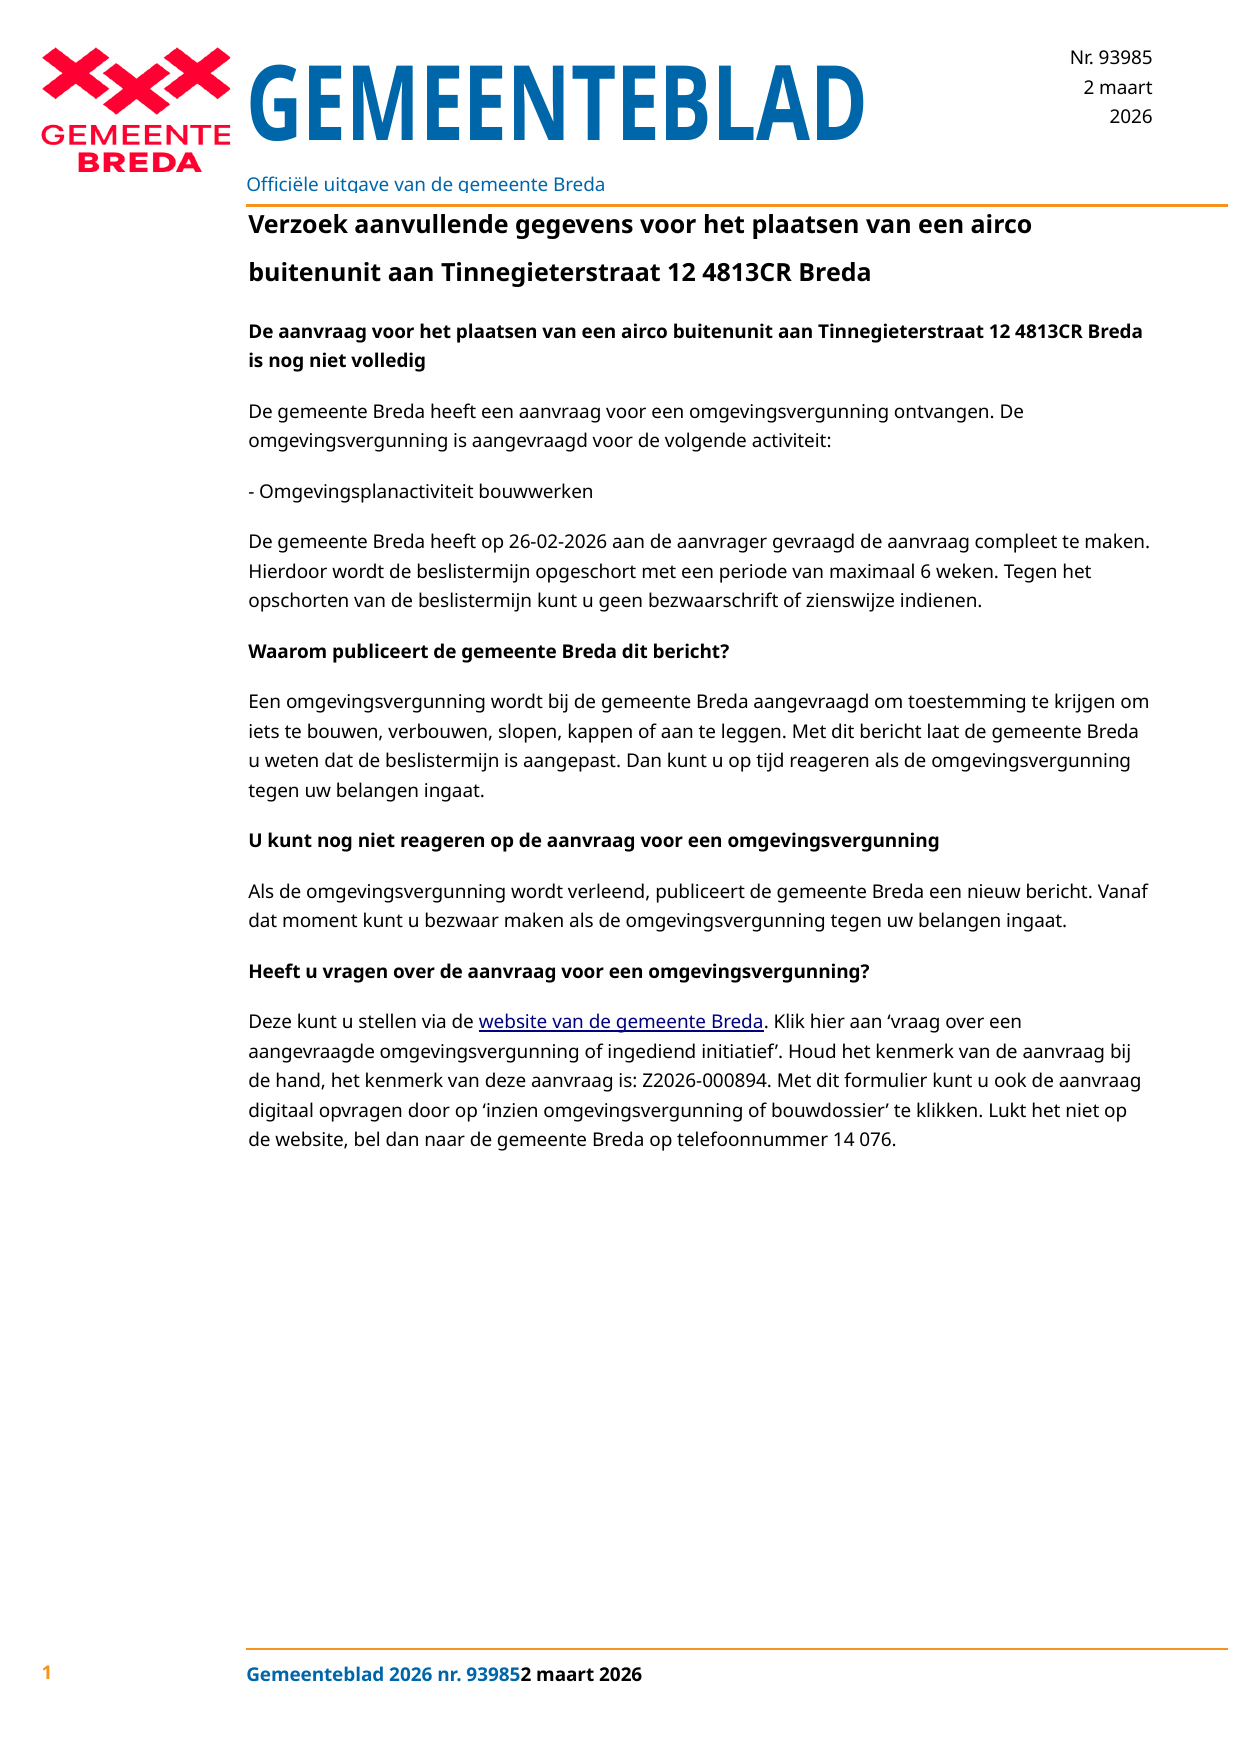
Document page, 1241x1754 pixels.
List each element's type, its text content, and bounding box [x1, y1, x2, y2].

text Verzoek aanvullende gegevens voor het plaatsen van een airco buitenunit aan Tinnegieterstraat 12 4813CR Breda [248, 207, 1152, 288]
text U kunt nog niet reageren op de aanvraag voor een omgevingsvergunning [248, 827, 1152, 853]
text Een omgevingsvergunning wordt bij de gemeente Breda aangevraagd om toestemming te krijgen om iets te bouwen, verbouwen, slopen, kappen of aan te leggen. Met dit bericht laat de gemeente Breda u weten dat de beslistermijn is aangepast. Dan kunt u op tijd reageren als de omgevingsvergunning tegen uw belangen ingaat. [248, 688, 1152, 803]
text Waarom publiceert de gemeente Breda dit bericht? [248, 638, 1152, 664]
text Als de omgevingsvergunning wordt verleend, publiceert de gemeente Breda een nieuw bericht. Vanaf dat moment kunt u bezwaar maken als de omgevingsvergunning tegen uw belangen ingaat. [248, 878, 1152, 933]
text De gemeente Breda heeft op 26-02-2026 aan de aanvrager gevraagd de aanvraag compleet te maken. Hierdoor wordt de beslistermijn opgeschort met een periode van maximaal 6 weken. Tegen het opschorten van de beslistermijn kunt u geen bezwaarschrift of zienswijze indienen. [248, 528, 1152, 613]
text - Omgevingsplanactiviteit bouwwerken [248, 478, 1152, 504]
text De gemeente Breda heeft een aanvraag voor een omgevingsvergunning ontvangen. De omgevingsvergunning is aangevraagd voor de volgende activiteit: [248, 398, 1152, 453]
text De aanvraag voor het plaatsen van een airco buitenunit aan Tinnegieterstraat 12 4813CR Breda is nog niet volledig [248, 318, 1152, 373]
text Deze kunt u stellen via de website van de gemeente Breda. Klik hier aan ‘vraag over een aangevraagde omgevingsvergunning of ingediend initiatief’. Houd het kenmerk van de aanvraag bij de hand, het kenmerk van deze aanvraag is: Z2026-000894. Met dit formulier kunt u ook de aanvraag digitaal opvragen door op ‘inzien omgevingsvergunning of bouwdossier’ te klikken. Lukt het niet op de website, bel dan naar de gemeente Breda op telefoonnummer 14 076. [248, 1008, 1152, 1152]
text Heeft u vragen over de aanvraag voor een omgevingsvergunning? [248, 958, 1152, 984]
picture [41, 47, 231, 172]
